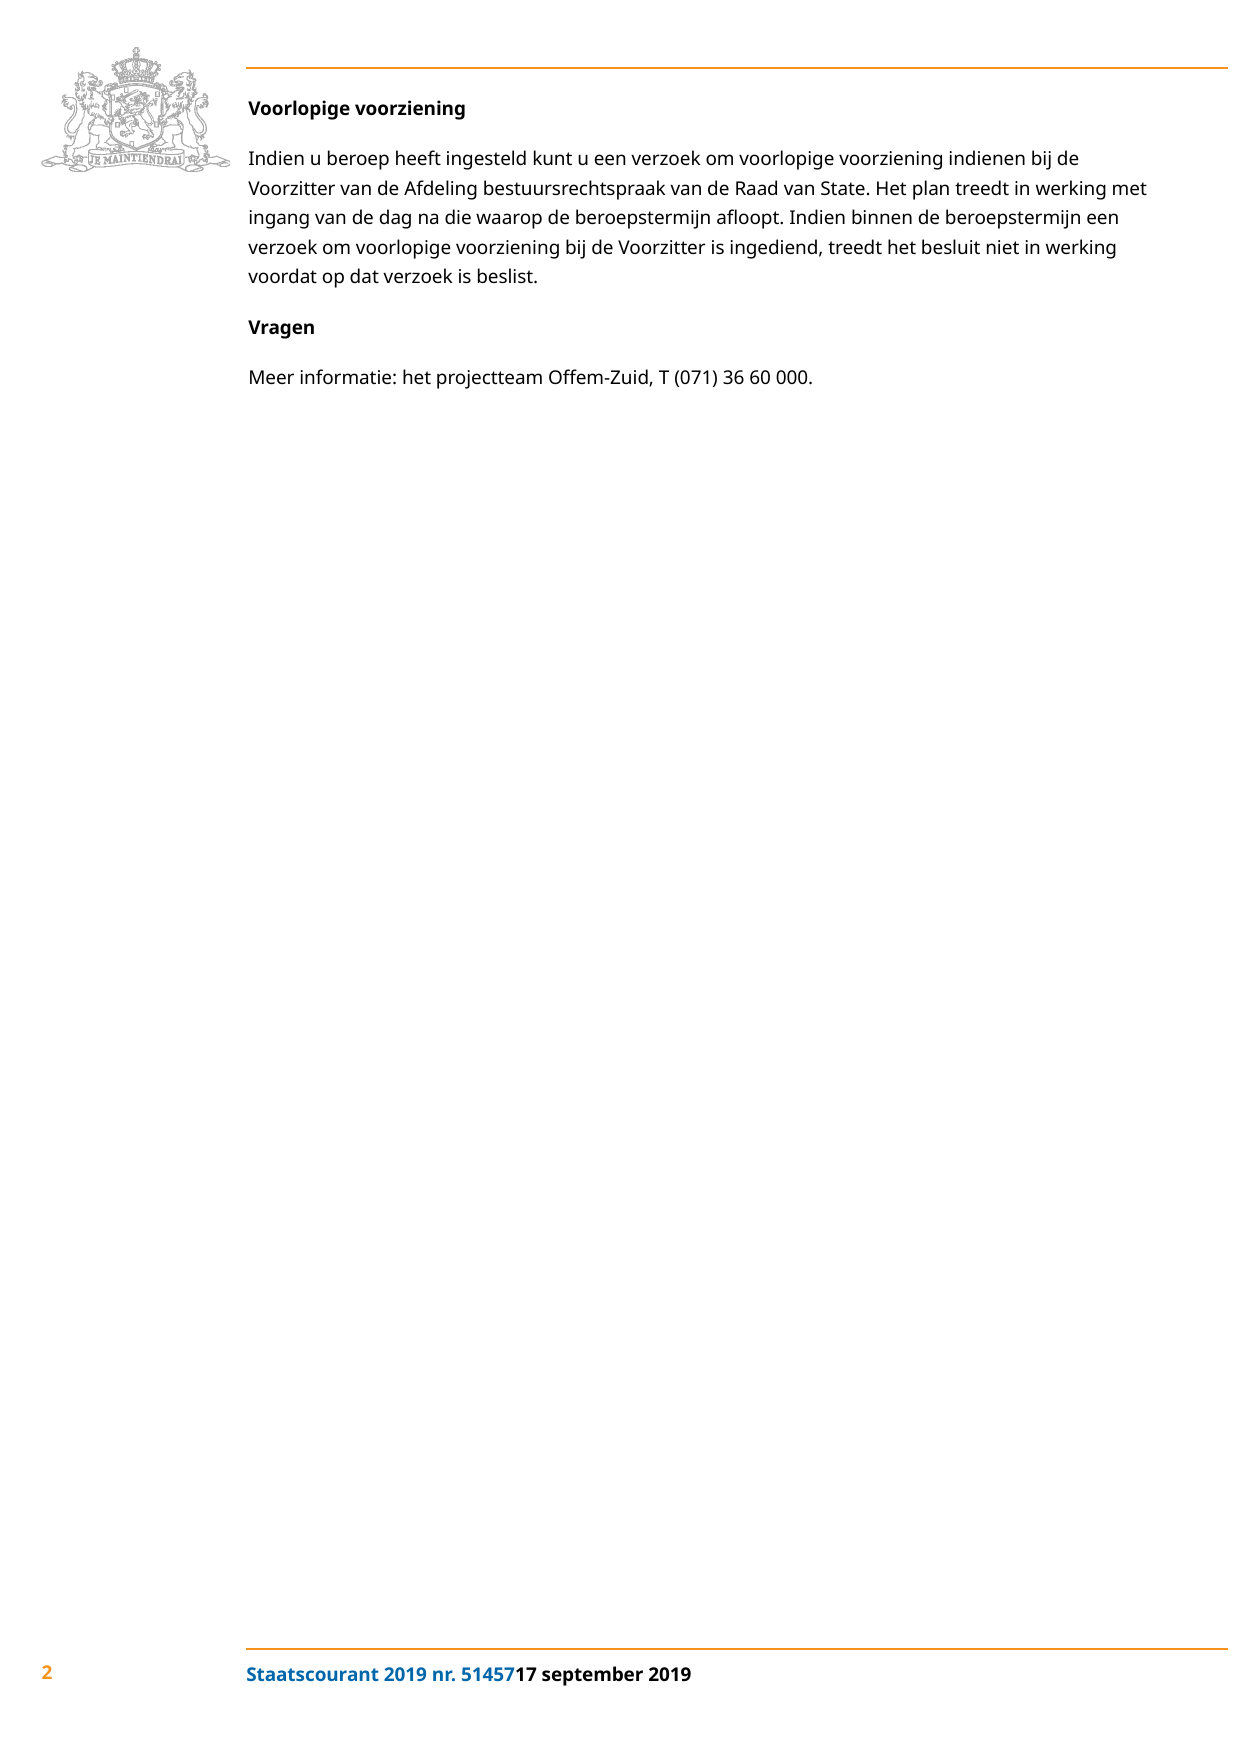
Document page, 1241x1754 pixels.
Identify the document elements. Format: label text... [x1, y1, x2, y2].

text Meer informatie: het projectteam Offem-Zuid, T (071) 36 60 000. [248, 364, 1152, 390]
text Voorlopige voorziening [248, 95, 1152, 121]
text Indien u beroep heeft ingesteld kunt u een verzoek om voorlopige voorziening indienen bij de Voorzitter van de Afdeling bestuursrechtspraak van de Raad van State. Het plan treedt in werking met ingang van de dag na die waarop de beroepstermijn afloopt. Indien binnen de beroepstermijn een verzoek om voorlopige voorziening bij de Voorzitter is ingediend, treedt het besluit niet in werking voordat op dat verzoek is beslist. [248, 145, 1152, 289]
text Vragen [248, 314, 1152, 340]
picture [41, 47, 231, 172]
